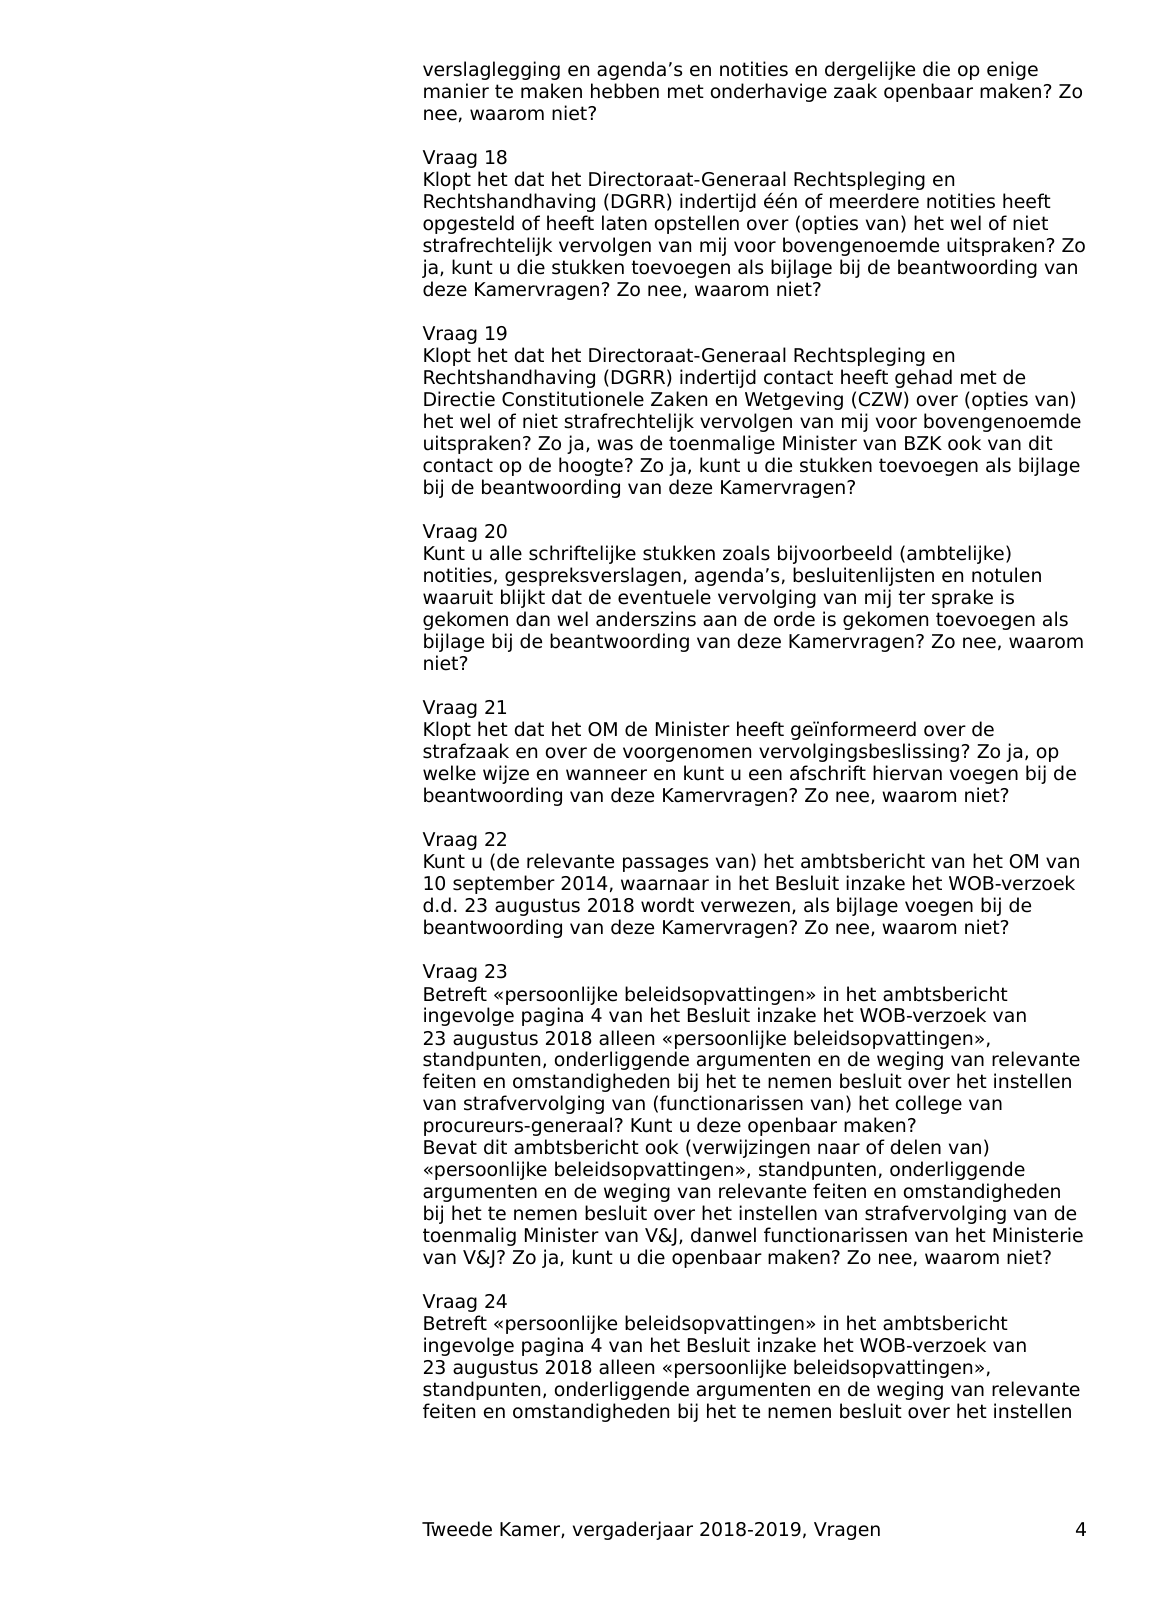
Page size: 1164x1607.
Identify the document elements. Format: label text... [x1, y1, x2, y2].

text Bevat dit ambtsbericht ook (verwijzingen naar of delen van) «persoonlijke beleidsopvattingen», standpunten, onderliggende argumenten en de weging van relevante feiten en omstandigheden bij het te nemen besluit over het instellen van strafvervolging van de toenmalig Minister van V&J, danwel functionarissen van het Ministerie van V&J? Zo ja, kunt u die openbaar maken? Zo nee, waarom niet? [422, 1137, 1087, 1269]
text Betreft «persoonlijke beleidsopvattingen» in het ambtsbericht ingevolge pagina 4 van het Besluit inzake het WOB-verzoek van 23 augustus 2018 alleen «persoonlijke beleidsopvattingen», standpunten, onderliggende argumenten en de weging van relevante feiten en omstandigheden bij het te nemen besluit over het instellen van strafvervolging van (functionarissen van) het college van procureurs-generaal? Kunt u deze openbaar maken? [422, 983, 1087, 1137]
text Vraag 18 [422, 147, 1087, 169]
text Kunt u alle schriftelijke stukken zoals bijvoorbeeld (ambtelijke) notities, gespreksverslagen, agenda’s, besluitenlijsten en notulen waaruit blijkt dat de eventuele vervolging van mij ter sprake is gekomen dan wel anderszins aan de orde is gekomen toevoegen als bijlage bij de beantwoording van deze Kamervragen? Zo nee, waarom niet? [422, 543, 1087, 675]
text Vraag 24 [422, 1291, 1087, 1313]
text verslaglegging en agenda’s en notities en dergelijke die op enige manier te maken hebben met onderhavige zaak openbaar maken? Zo nee, waarom niet? [422, 59, 1087, 125]
text Klopt het dat het OM de Minister heeft geïnformeerd over de strafzaak en over de voorgenomen vervolgingsbeslissing? Zo ja, op welke wijze en wanneer en kunt u een afschrift hiervan voegen bij de beantwoording van deze Kamervragen? Zo nee, waarom niet? [422, 719, 1087, 807]
text Kunt u (de relevante passages van) het ambtsbericht van het OM van 10 september 2014, waarnaar in het Besluit inzake het WOB-verzoek d.d. 23 augustus 2018 wordt verwezen, als bijlage voegen bij de beantwoording van deze Kamervragen? Zo nee, waarom niet? [422, 851, 1087, 939]
text Vraag 20 [422, 521, 1087, 543]
text Vraag 22 [422, 829, 1087, 851]
text Vraag 23 [422, 961, 1087, 983]
text Vraag 21 [422, 697, 1087, 719]
text Klopt het dat het Directoraat-Generaal Rechtspleging en Rechtshandhaving (DGRR) indertijd contact heeft gehad met de Directie Constitutionele Zaken en Wetgeving (CZW) over (opties van) het wel of niet strafrechtelijk vervolgen van mij voor bovengenoemde uitspraken? Zo ja, was de toenmalige Minister van BZK ook van dit contact op de hoogte? Zo ja, kunt u die stukken toevoegen als bijlage bij de beantwoording van deze Kamervragen? [422, 345, 1087, 499]
text Vraag 19 [422, 323, 1087, 345]
text Betreft «persoonlijke beleidsopvattingen» in het ambtsbericht ingevolge pagina 4 van het Besluit inzake het WOB-verzoek van 23 augustus 2018 alleen «persoonlijke beleidsopvattingen», standpunten, onderliggende argumenten en de weging van relevante feiten en omstandigheden bij het te nemen besluit over het instellen [422, 1313, 1087, 1423]
text Klopt het dat het Directoraat-Generaal Rechtspleging en Rechtshandhaving (DGRR) indertijd één of meerdere notities heeft opgesteld of heeft laten opstellen over (opties van) het wel of niet strafrechtelijk vervolgen van mij voor bovengenoemde uitspraken? Zo ja, kunt u die stukken toevoegen als bijlage bij de beantwoording van deze Kamervragen? Zo nee, waarom niet? [422, 169, 1087, 301]
